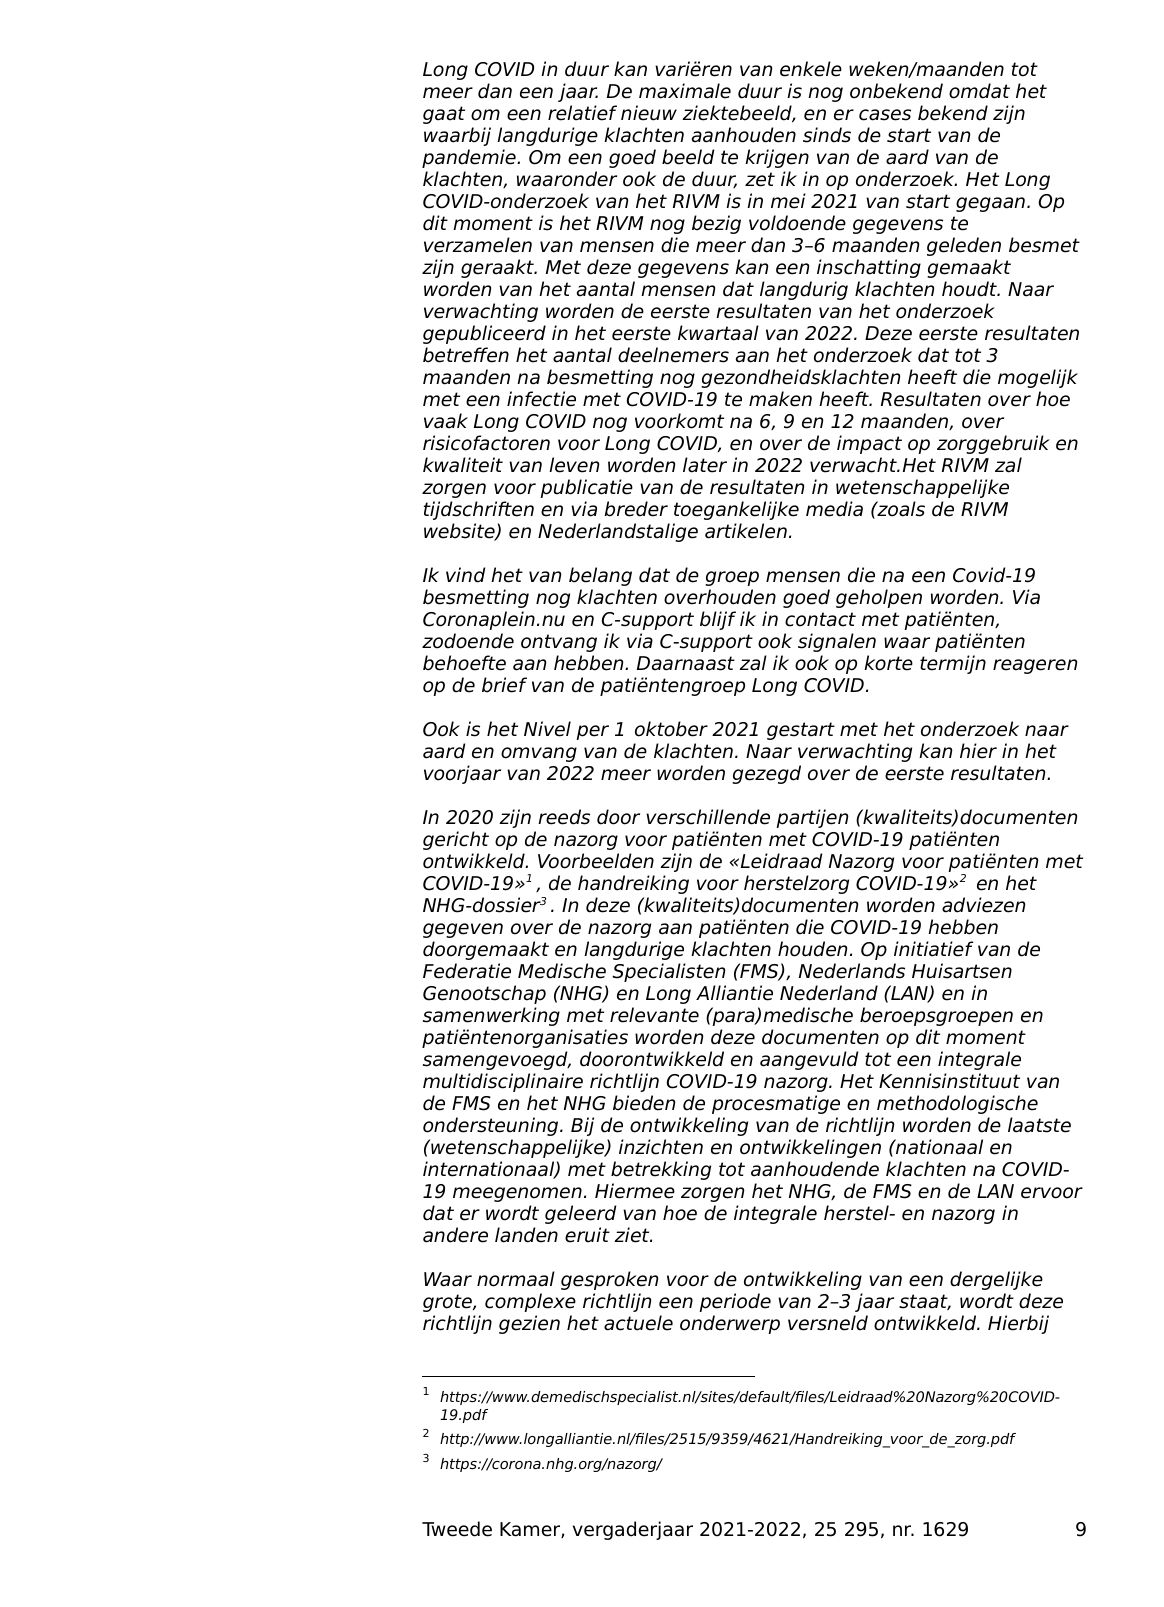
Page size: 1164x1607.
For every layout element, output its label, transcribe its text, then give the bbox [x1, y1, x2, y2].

text Ook is het Nivel per 1 oktober 2021 gestart met het onderzoek naar aard en omvang van de klachten. Naar verwachting kan hier in het voorjaar van 2022 meer worden gezegd over de eerste resultaten. [422, 719, 1087, 785]
text http://www.longalliantie.nl/files/2515/9359/4621/Handreiking_voor_de_zorg.pdf [422, 1427, 1087, 1449]
text Ik vind het van belang dat de groep mensen die na een Covid-19 besmetting nog klachten overhouden goed geholpen worden. Via Coronaplein.nu en C-support blijf ik in contact met patiënten, zodoende ontvang ik via C-support ook signalen waar patiënten behoefte aan hebben. Daarnaast zal ik ook op korte termijn reageren op de brief van de patiëntengroep Long COVID. [422, 565, 1087, 697]
text https://www.demedischspecialist.nl/sites/default/files/Leidraad%20Nazorg%20COVID-19.pdf [422, 1385, 1087, 1424]
text https://corona.nhg.org/nazorg/ [422, 1452, 1087, 1474]
text Long COVID in duur kan variëren van enkele weken/maanden tot meer dan een jaar. De maximale duur is nog onbekend omdat het gaat om een relatief nieuw ziektebeeld, en er cases bekend zijn waarbij langdurige klachten aanhouden sinds de start van de pandemie. Om een goed beeld te krijgen van de aard van de klachten, waaronder ook de duur, zet ik in op onderzoek. Het Long COVID-onderzoek van het RIVM is in mei 2021 van start gegaan. Op dit moment is het RIVM nog bezig voldoende gegevens te verzamelen van mensen die meer dan 3–6 maanden geleden besmet zijn geraakt. Met deze gegevens kan een inschatting gemaakt worden van het aantal mensen dat langdurig klachten houdt. Naar verwachting worden de eerste resultaten van het onderzoek gepubliceerd in het eerste kwartaal van 2022. Deze eerste resultaten betreffen het aantal deelnemers aan het onderzoek dat tot 3 maanden na besmetting nog gezondheidsklachten heeft die mogelijk met een infectie met COVID-19 te maken heeft. Resultaten over hoe vaak Long COVID nog voorkomt na 6, 9 en 12 maanden, over risicofactoren voor Long COVID, en over de impact op zorggebruik en kwaliteit van leven worden later in 2022 verwacht.Het RIVM zal zorgen voor publicatie van de resultaten in wetenschappelijke tijdschriften en via breder toegankelijke media (zoals de RIVM website) en Nederlandstalige artikelen. [422, 59, 1087, 543]
text Waar normaal gesproken voor de ontwikkeling van een dergelijke grote, complexe richtlijn een periode van 2–3 jaar staat, wordt deze richtlijn gezien het actuele onderwerp versneld ontwikkeld. Hierbij [422, 1269, 1087, 1335]
text In 2020 zijn reeds door verschillende partijen (kwaliteits)documenten gericht op de nazorg voor patiënten met COVID-19 patiënten ontwikkeld. Voorbeelden zijn de «Leidraad Nazorg voor patiënten met COVID-19», de handreiking voor herstelzorg COVID-19» en het NHG-dossier. In deze (kwaliteits)documenten worden adviezen gegeven over de nazorg aan patiënten die COVID-19 hebben doorgemaakt en langdurige klachten houden. Op initiatief van de Federatie Medische Specialisten (FMS), Nederlands Huisartsen Genootschap (NHG) en Long Alliantie Nederland (LAN) en in samenwerking met relevante (para)medische beroepsgroepen en patiëntenorganisaties worden deze documenten op dit moment samengevoegd, doorontwikkeld en aangevuld tot een integrale multidisciplinaire richtlijn COVID-19 nazorg. Het Kennisinstituut van de FMS en het NHG bieden de procesmatige en methodologische ondersteuning. Bij de ontwikkeling van de richtlijn worden de laatste (wetenschappelijke) inzichten en ontwikkelingen (nationaal en internationaal) met betrekking tot aanhoudende klachten na COVID-19 meegenomen. Hiermee zorgen het NHG, de FMS en de LAN ervoor dat er wordt geleerd van hoe de integrale herstel- en nazorg in andere landen eruit ziet. [422, 807, 1087, 1247]
